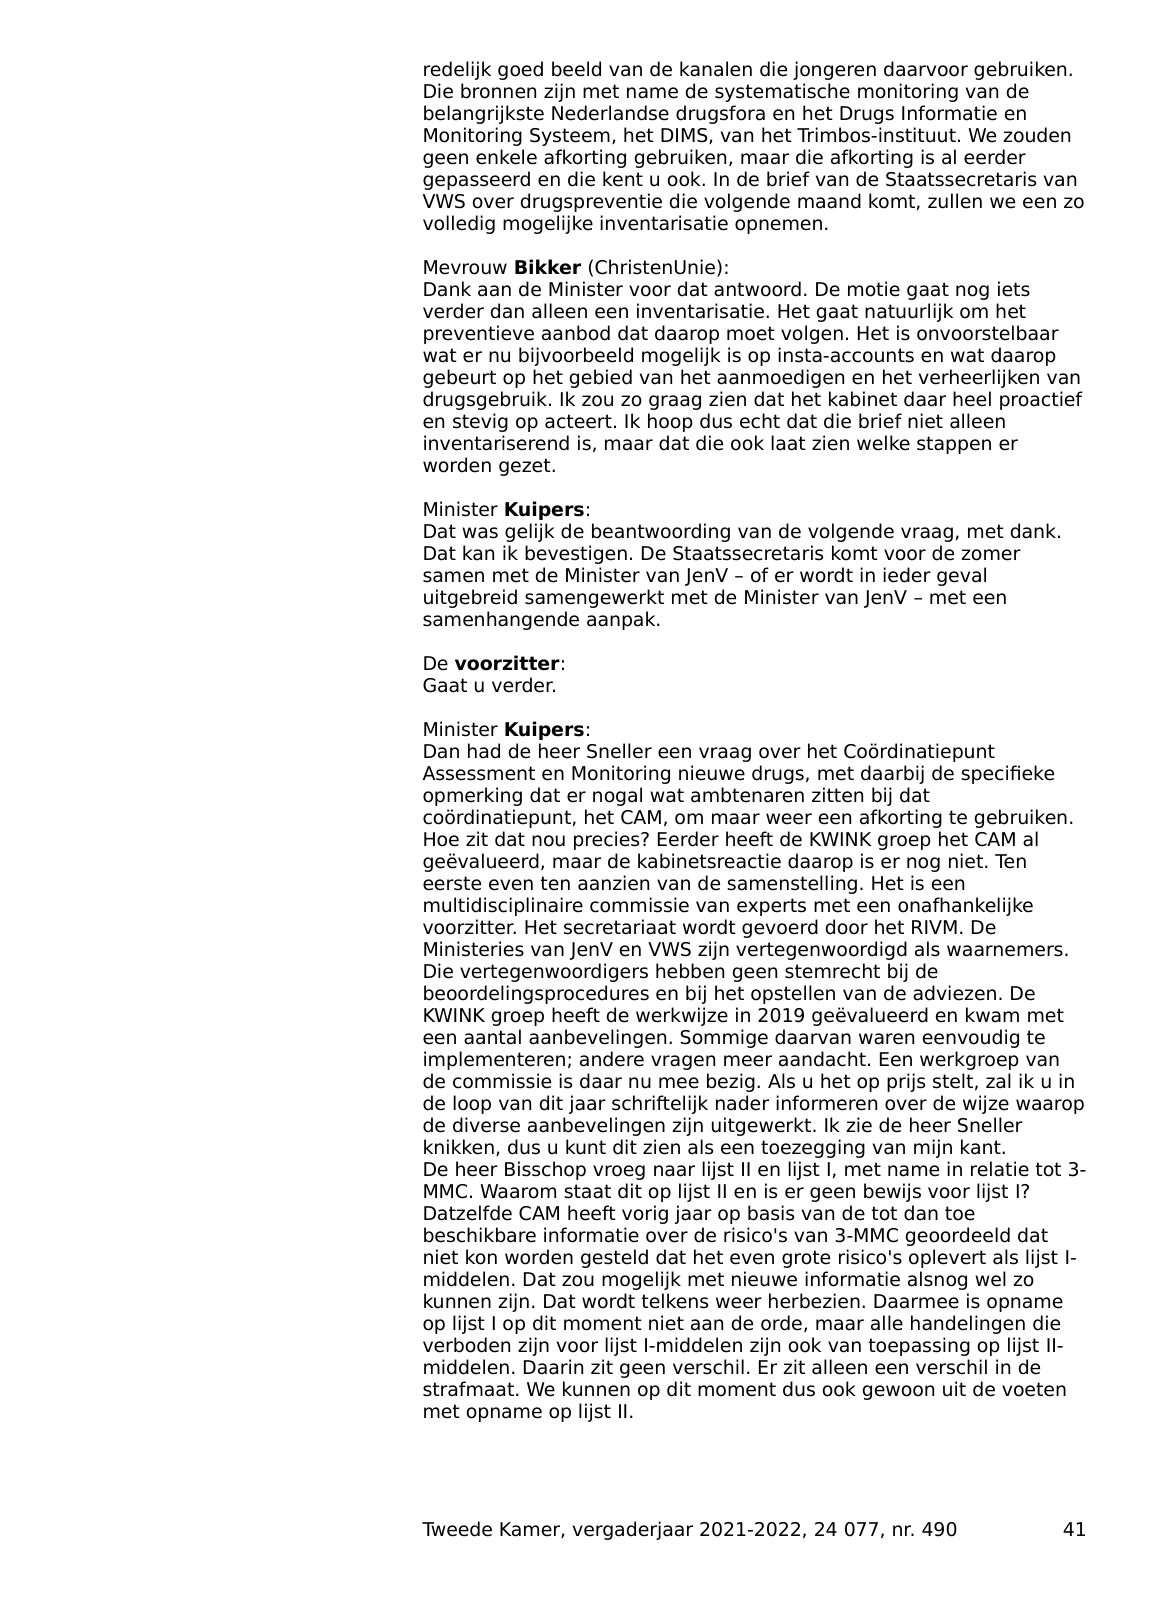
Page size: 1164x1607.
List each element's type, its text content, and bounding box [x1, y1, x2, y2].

text Dan had de heer Sneller een vraag over het Coördinatiepunt Assessment en Monitoring nieuwe drugs, met daarbij de specifieke opmerking dat er nogal wat ambtenaren zitten bij dat coördinatiepunt, het CAM, om maar weer een afkorting te gebruiken. Hoe zit dat nou precies? Eerder heeft de KWINK groep het CAM al geëvalueerd, maar de kabinetsreactie daarop is er nog niet. Ten eerste even ten aanzien van de samenstelling. Het is een multidisciplinaire commissie van experts met een onafhankelijke voorzitter. Het secretariaat wordt gevoerd door het RIVM. De Ministeries van JenV en VWS zijn vertegenwoordigd als waarnemers. Die vertegenwoordigers hebben geen stemrecht bij de beoordelingsprocedures en bij het opstellen van de adviezen. De KWINK groep heeft de werkwijze in 2019 geëvalueerd en kwam met een aantal aanbevelingen. Sommige daarvan waren eenvoudig te implementeren; andere vragen meer aandacht. Een werkgroep van de commissie is daar nu mee bezig. Als u het op prijs stelt, zal ik u in de loop van dit jaar schriftelijk nader informeren over de wijze waarop de diverse aanbevelingen zijn uitgewerkt. Ik zie de heer Sneller knikken, dus u kunt dit zien als een toezegging van mijn kant. [422, 741, 1087, 1159]
text Minister Kuipers: [422, 499, 1087, 521]
text redelijk goed beeld van de kanalen die jongeren daarvoor gebruiken. Die bronnen zijn met name de systematische monitoring van de belangrijkste Nederlandse drugsfora en het Drugs Informatie en Monitoring Systeem, het DIMS, van het Trimbos-instituut. We zouden geen enkele afkorting gebruiken, maar die afkorting is al eerder gepasseerd en die kent u ook. In de brief van de Staatssecretaris van VWS over drugspreventie die volgende maand komt, zullen we een zo volledig mogelijke inventarisatie opnemen. [422, 59, 1087, 235]
text Dank aan de Minister voor dat antwoord. De motie gaat nog iets verder dan alleen een inventarisatie. Het gaat natuurlijk om het preventieve aanbod dat daarop moet volgen. Het is onvoorstelbaar wat er nu bijvoorbeeld mogelijk is op insta-accounts en wat daarop gebeurt op het gebied van het aanmoedigen en het verheerlijken van drugsgebruik. Ik zou zo graag zien dat het kabinet daar heel proactief en stevig op acteert. Ik hoop dus echt dat die brief niet alleen inventariserend is, maar dat die ook laat zien welke stappen er worden gezet. [422, 279, 1087, 477]
text Mevrouw Bikker (ChristenUnie): [422, 257, 1087, 279]
text Dat was gelijk de beantwoording van de volgende vraag, met dank. Dat kan ik bevestigen. De Staatssecretaris komt voor de zomer samen met de Minister van JenV – of er wordt in ieder geval uitgebreid samengewerkt met de Minister van JenV – met een samenhangende aanpak. [422, 521, 1087, 631]
text Minister Kuipers: [422, 719, 1087, 741]
text De heer Bisschop vroeg naar lijst II en lijst I, met name in relatie tot 3-MMC. Waarom staat dit op lijst II en is er geen bewijs voor lijst I? Datzelfde CAM heeft vorig jaar op basis van de tot dan toe beschikbare informatie over de risico's van 3-MMC geoordeeld dat niet kon worden gesteld dat het even grote risico's oplevert als lijst I-middelen. Dat zou mogelijk met nieuwe informatie alsnog wel zo kunnen zijn. Dat wordt telkens weer herbezien. Daarmee is opname op lijst I op dit moment niet aan de orde, maar alle handelingen die verboden zijn voor lijst I-middelen zijn ook van toepassing op lijst II-middelen. Daarin zit geen verschil. Er zit alleen een verschil in de strafmaat. We kunnen op dit moment dus ook gewoon uit de voeten met opname op lijst II. [422, 1159, 1087, 1423]
text De voorzitter: [422, 653, 1087, 675]
text Gaat u verder. [422, 675, 1087, 697]
